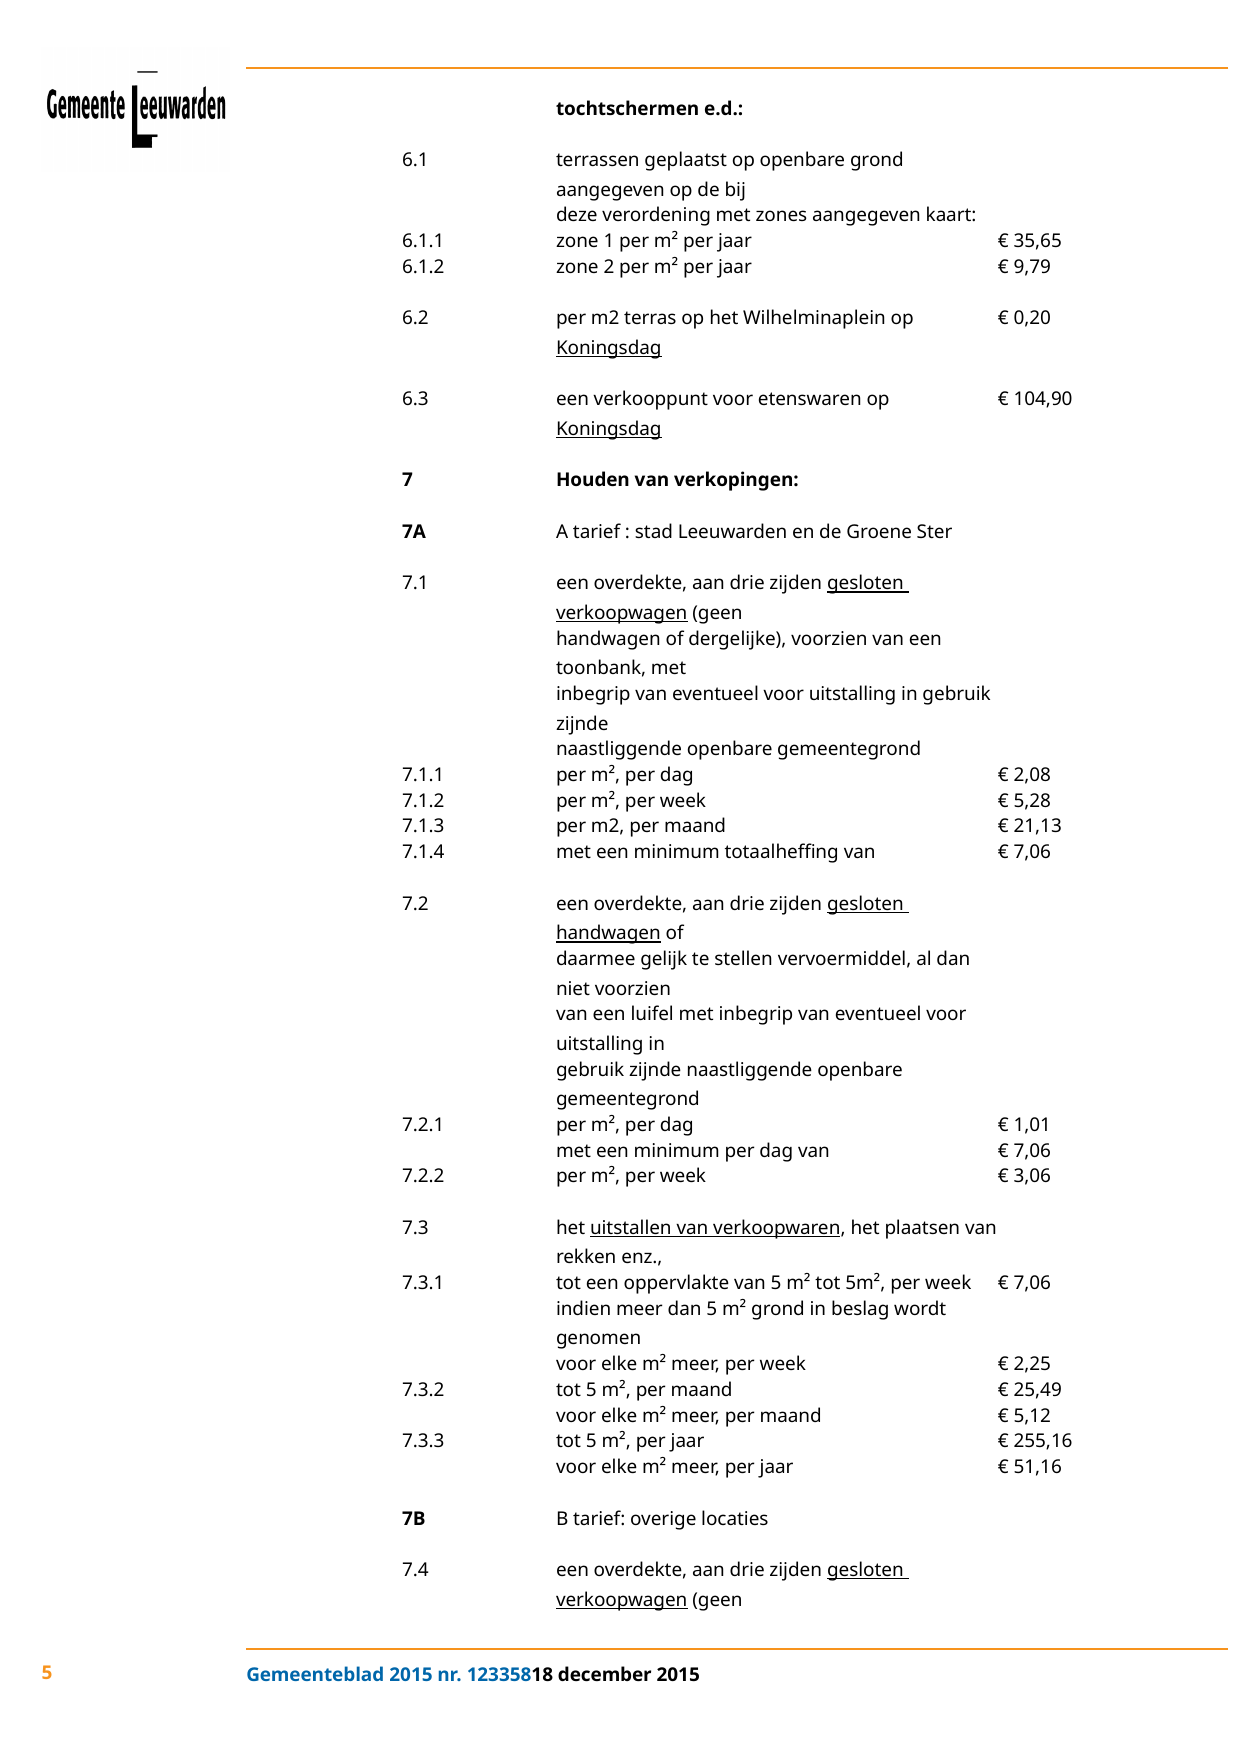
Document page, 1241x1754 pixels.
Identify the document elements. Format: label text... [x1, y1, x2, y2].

table_cell 7.1.3 [402, 813, 556, 838]
table_cell Houden van verkopingen: [556, 467, 998, 492]
table_cell 6.3 [402, 386, 556, 441]
table_cell 7.1.1 [402, 761, 556, 787]
table_cell tochtschermen e.d.: [556, 95, 998, 121]
table_cell voor elke m² meer, per week [556, 1350, 998, 1376]
table_cell [248, 1163, 402, 1188]
table_cell [248, 95, 402, 121]
table_cell [248, 386, 402, 441]
table_cell [402, 1137, 556, 1162]
table_cell met een minimum totaalheffing van [556, 838, 998, 864]
table_cell een overdekte, aan drie zijden gesloten verkoopwagen (geen [556, 1556, 998, 1611]
table_cell [998, 121, 1152, 146]
table_cell [998, 570, 1152, 625]
table_cell [248, 518, 402, 544]
table_cell [402, 1402, 556, 1427]
table_cell [998, 544, 1152, 569]
table_cell € 5,28 [998, 787, 1152, 813]
table_cell [248, 467, 402, 492]
table_cell daarmee gelijk te stellen vervoermiddel, al dan niet voorzien [556, 945, 998, 1000]
table_cell [248, 735, 402, 761]
table_cell 7.2.2 [402, 1163, 556, 1188]
table_cell 7.2 [402, 890, 556, 945]
table_cell [248, 227, 402, 253]
table_cell tot 5 m², per jaar [556, 1428, 998, 1453]
table_cell zone 1 per m² per jaar [556, 227, 998, 253]
table_cell [248, 1479, 402, 1505]
table_cell [248, 305, 402, 360]
table_cell € 7,06 [998, 1137, 1152, 1162]
table_cell [402, 202, 556, 227]
table_cell € 104,90 [998, 386, 1152, 441]
table_cell [402, 544, 556, 569]
table_cell [248, 761, 402, 787]
table_cell € 7,06 [998, 1269, 1152, 1295]
table_cell 7.1 [402, 570, 556, 625]
table_cell [402, 95, 556, 121]
table_cell [556, 360, 998, 386]
table_cell inbegrip van eventueel voor uitstalling in gebruik zijnde [556, 680, 998, 735]
table_cell 7.3 [402, 1214, 556, 1269]
table_cell [402, 1188, 556, 1214]
table_cell per m², per dag [556, 1111, 998, 1137]
table_cell 6.1.2 [402, 253, 556, 279]
table_cell [998, 146, 1152, 202]
table_cell [248, 1556, 402, 1611]
table_cell [402, 1479, 556, 1505]
table_cell [402, 121, 556, 146]
table_cell [998, 441, 1152, 467]
table_cell € 2,08 [998, 761, 1152, 787]
table_cell 7A [402, 518, 556, 544]
table_cell [248, 1137, 402, 1162]
table_cell [998, 1000, 1152, 1056]
table_cell naastliggende openbare gemeentegrond [556, 735, 998, 761]
table_cell [998, 1556, 1152, 1611]
table_cell voor elke m² meer, per maand [556, 1402, 998, 1427]
table_cell [998, 95, 1152, 121]
table_cell van een luifel met inbegrip van eventueel voor uitstalling in [556, 1000, 998, 1056]
table_cell [998, 864, 1152, 890]
table_cell € 0,20 [998, 305, 1152, 360]
table_cell [248, 625, 402, 680]
table_cell [998, 1188, 1152, 1214]
table_cell [248, 945, 402, 1000]
table_cell [402, 680, 556, 735]
table_cell [248, 441, 402, 467]
table_cell [998, 360, 1152, 386]
table_cell [998, 467, 1152, 492]
table_cell [248, 1376, 402, 1402]
table_cell [248, 492, 402, 518]
table_cell [556, 279, 998, 304]
table_cell [998, 518, 1152, 544]
table_cell per m², per week [556, 787, 998, 813]
table_cell A tarief : stad Leeuwarden en de Groene Ster [556, 518, 998, 544]
table_cell 6.1.1 [402, 227, 556, 253]
table_cell € 21,13 [998, 813, 1152, 838]
table_cell [248, 1530, 402, 1556]
table_cell 7.2.1 [402, 1111, 556, 1137]
table_cell [998, 1530, 1152, 1556]
table_cell 7.1.4 [402, 838, 556, 864]
table_cell 7B [402, 1505, 556, 1530]
table_cell 6.2 [402, 305, 556, 360]
table_cell € 9,79 [998, 253, 1152, 279]
table_cell [402, 441, 556, 467]
table_cell gebruik zijnde naastliggende openbare gemeentegrond [556, 1056, 998, 1111]
table_cell [998, 625, 1152, 680]
table_cell € 3,06 [998, 1163, 1152, 1188]
table_cell [248, 787, 402, 813]
table_cell [998, 1479, 1152, 1505]
table_cell 7.3.3 [402, 1428, 556, 1453]
table_cell [998, 1505, 1152, 1530]
table_cell voor elke m² meer, per jaar [556, 1453, 998, 1479]
table_cell [248, 1505, 402, 1530]
table_cell een overdekte, aan drie zijden gesloten verkoopwagen (geen [556, 570, 998, 625]
table_cell 7 [402, 467, 556, 492]
table_cell € 255,16 [998, 1428, 1152, 1453]
table_cell [248, 813, 402, 838]
table_cell [402, 1000, 556, 1056]
table_cell [998, 1295, 1152, 1350]
table_cell [402, 625, 556, 680]
table_cell [248, 279, 402, 304]
table_cell [402, 735, 556, 761]
table_cell [998, 1056, 1152, 1111]
table_cell het uitstallen van verkoopwaren, het plaatsen van rekken enz., [556, 1214, 998, 1269]
table_cell 6.1 [402, 146, 556, 202]
table_cell [556, 544, 998, 569]
table_cell per m2 terras op het Wilhelminaplein op Koningsdag [556, 305, 998, 360]
table_cell terrassen geplaatst op openbare grond aangegeven op de bij [556, 146, 998, 202]
table_cell € 2,25 [998, 1350, 1152, 1376]
table_cell [998, 890, 1152, 945]
table_cell [248, 121, 402, 146]
table_cell [402, 492, 556, 518]
table_cell handwagen of dergelijke), voorzien van een toonbank, met [556, 625, 998, 680]
table_cell [248, 864, 402, 890]
table_cell [402, 945, 556, 1000]
table_cell [248, 1000, 402, 1056]
table_cell [248, 146, 402, 202]
table_cell [998, 735, 1152, 761]
table_cell [248, 680, 402, 735]
table_cell [556, 441, 998, 467]
table_cell tot 5 m², per maand [556, 1376, 998, 1402]
table_cell [248, 1428, 402, 1453]
table_cell [248, 1350, 402, 1376]
table_cell [556, 864, 998, 890]
table_cell 7.3.1 [402, 1269, 556, 1295]
table_cell [556, 1188, 998, 1214]
table_cell [248, 1188, 402, 1214]
table_cell [248, 1056, 402, 1111]
table_cell [556, 1530, 998, 1556]
table_cell tot een oppervlakte van 5 m² tot 5m², per week [556, 1269, 998, 1295]
table_cell 7.4 [402, 1556, 556, 1611]
table_cell [402, 1530, 556, 1556]
table_cell [556, 1479, 998, 1505]
table_cell [998, 680, 1152, 735]
table_cell [556, 492, 998, 518]
table_cell [998, 202, 1152, 227]
table_cell B tarief: overige locaties [556, 1505, 998, 1530]
table_cell € 51,16 [998, 1453, 1152, 1479]
table_cell per m², per week [556, 1163, 998, 1188]
table_cell een verkooppunt voor etenswaren op Koningsdag [556, 386, 998, 441]
table_cell € 25,49 [998, 1376, 1152, 1402]
table_cell indien meer dan 5 m² grond in beslag wordt genomen [556, 1295, 998, 1350]
table_cell [402, 864, 556, 890]
table_cell met een minimum per dag van [556, 1137, 998, 1162]
table_cell € 35,65 [998, 227, 1152, 253]
table_cell [556, 121, 998, 146]
table_cell [248, 1111, 402, 1137]
table_cell een overdekte, aan drie zijden gesloten handwagen of [556, 890, 998, 945]
table_cell [248, 838, 402, 864]
table_cell per m², per dag [556, 761, 998, 787]
table_cell [402, 1295, 556, 1350]
table_cell € 1,01 [998, 1111, 1152, 1137]
table_cell [248, 360, 402, 386]
table_cell [402, 1350, 556, 1376]
table_cell [248, 1214, 402, 1269]
table_cell [248, 202, 402, 227]
table_cell [248, 1269, 402, 1295]
table_cell 7.1.2 [402, 787, 556, 813]
table_cell [402, 360, 556, 386]
table_cell € 7,06 [998, 838, 1152, 864]
table_cell [998, 945, 1152, 1000]
table_cell [402, 279, 556, 304]
table_cell zone 2 per m² per jaar [556, 253, 998, 279]
table_cell [248, 570, 402, 625]
table_cell [248, 544, 402, 569]
picture [41, 47, 231, 172]
table_cell [248, 1453, 402, 1479]
table_cell [402, 1056, 556, 1111]
table_cell deze verordening met zones aangegeven kaart: [556, 202, 998, 227]
table_cell [998, 492, 1152, 518]
table_cell [248, 1402, 402, 1427]
table_cell [248, 890, 402, 945]
table_cell per m2, per maand [556, 813, 998, 838]
table_cell € 5,12 [998, 1402, 1152, 1427]
table_cell [248, 1295, 402, 1350]
table_cell 7.3.2 [402, 1376, 556, 1402]
table_cell [998, 279, 1152, 304]
table_cell [998, 1214, 1152, 1269]
table_cell [402, 1453, 556, 1479]
table_cell [248, 253, 402, 279]
